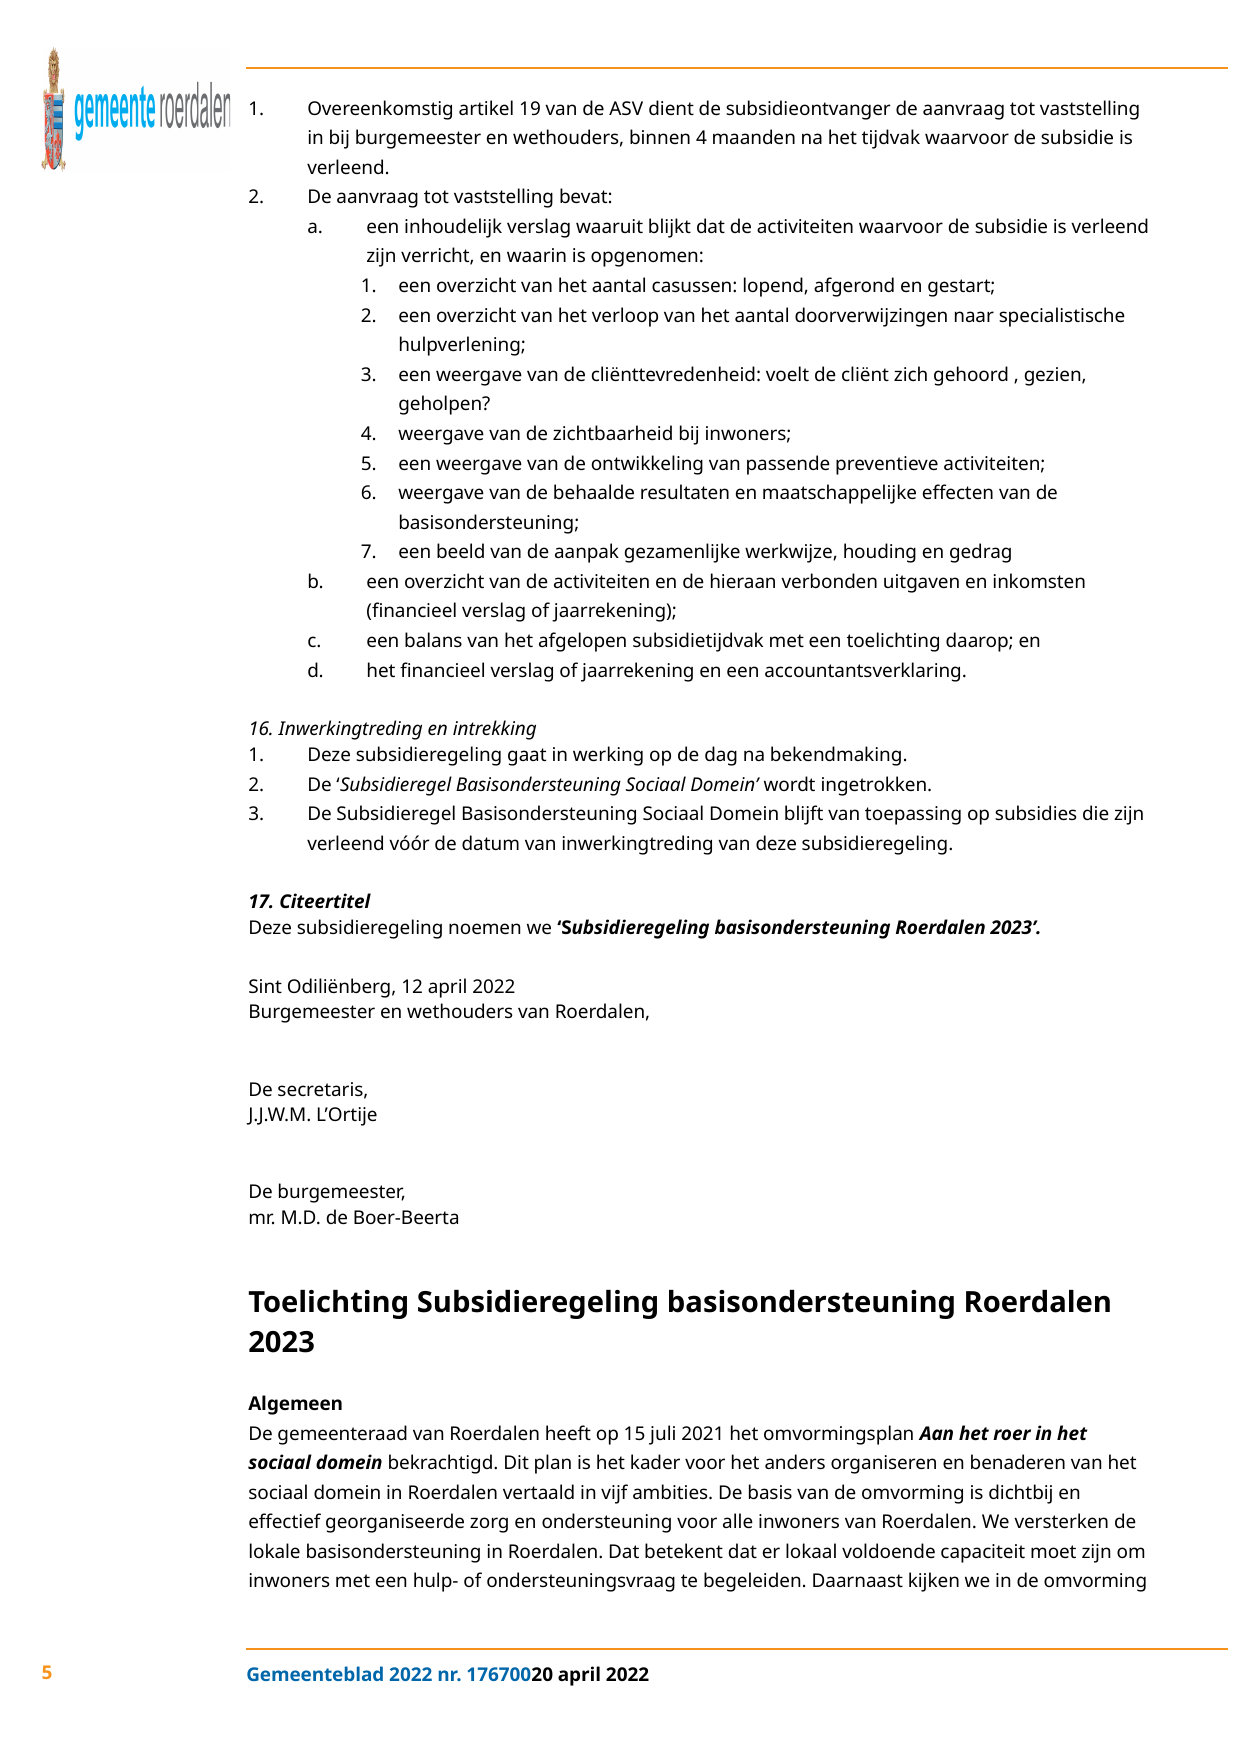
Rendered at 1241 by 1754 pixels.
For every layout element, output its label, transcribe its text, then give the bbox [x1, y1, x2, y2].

text De burgemeester, [248, 1179, 1152, 1204]
text Burgemeester en wethouders van Roerdalen, [248, 999, 1152, 1024]
text Toelichting Subsidieregeling basisondersteuning Roerdalen 2023 [248, 1282, 1152, 1361]
picture [41, 47, 231, 172]
table_cell Deze subsidieregeling gaat in werking op de dag na bekendmaking. De ‘Subsidieregel Basisondersteuning Sociaal Domein’ wordt ingetrokken. De Subsidieregel Basisondersteuning Sociaal Domein blijft van toepassing op subsidies die zijn verleend vóór de datum van inwerkingtreding van deze subsidieregeling. [248, 741, 1152, 856]
table_cell Overeenkomstig artikel 19 van de ASV dient de subsidieontvanger de aanvraag tot vaststelling in bij burgemeester en wethouders, binnen 4 maanden na het tijdvak waarvoor de subsidie is verleend. De aanvraag tot vaststelling bevat: een inhoudelijk verslag waaruit blijkt dat de activiteiten waarvoor de subsidie is verleend zijn verricht, en waarin is opgenomen: een overzicht van het aantal casussen: lopend, afgerond en gestart; een overzicht van het verloop van het aantal doorverwijzingen naar specialistische hulpverlening; een weergave van de cliënttevredenheid: voelt de cliënt zich gehoord , gezien, geholpen? weergave van de zichtbaarheid bij inwoners; een weergave van de ontwikkeling van passende preventieve activiteiten; weergave van de behaalde resultaten en maatschappelijke effecten van de basisondersteuning; een beeld van de aanpak gezamenlijke werkwijze, houding en gedrag een overzicht van de activiteiten en de hieraan verbonden uitgaven en inkomsten (financieel verslag of jaarrekening); een balans van het afgelopen subsidietijdvak met een toelichting daarop; en het financieel verslag of jaarrekening en een accountantsverklaring. [248, 95, 1152, 683]
table_header 17. Citeertitel [248, 889, 1152, 914]
table_header 16. Inwerkingtreding en intrekking [248, 716, 1152, 741]
text De gemeenteraad van Roerdalen heeft op 15 juli 2021 het omvormingsplan Aan het roer in het sociaal domein bekrachtigd. Dit plan is het kader voor het anders organiseren en benaderen van het sociaal domein in Roerdalen vertaald in vijf ambities. De basis van de omvorming is dichtbij en effectief georganiseerde zorg en ondersteuning voor alle inwoners van Roerdalen. We versterken de lokale basisondersteuning in Roerdalen. Dat betekent dat er lokaal voldoende capaciteit moet zijn om inwoners met een hulp- of ondersteuningsvraag te begeleiden. Daarnaast kijken we in de omvorming [248, 1420, 1152, 1593]
text Sint Odiliënberg, 12 april 2022 [248, 973, 1152, 999]
text De secretaris, [248, 1076, 1152, 1102]
text J.J.W.M. L’Ortije [248, 1102, 1152, 1127]
table_cell Deze subsidieregeling noemen we ‘Subsidieregeling basisondersteuning Roerdalen 2023’. [248, 914, 1152, 940]
text mr. M.D. de Boer-Beerta [248, 1204, 1152, 1230]
text Algemeen [248, 1390, 1152, 1416]
